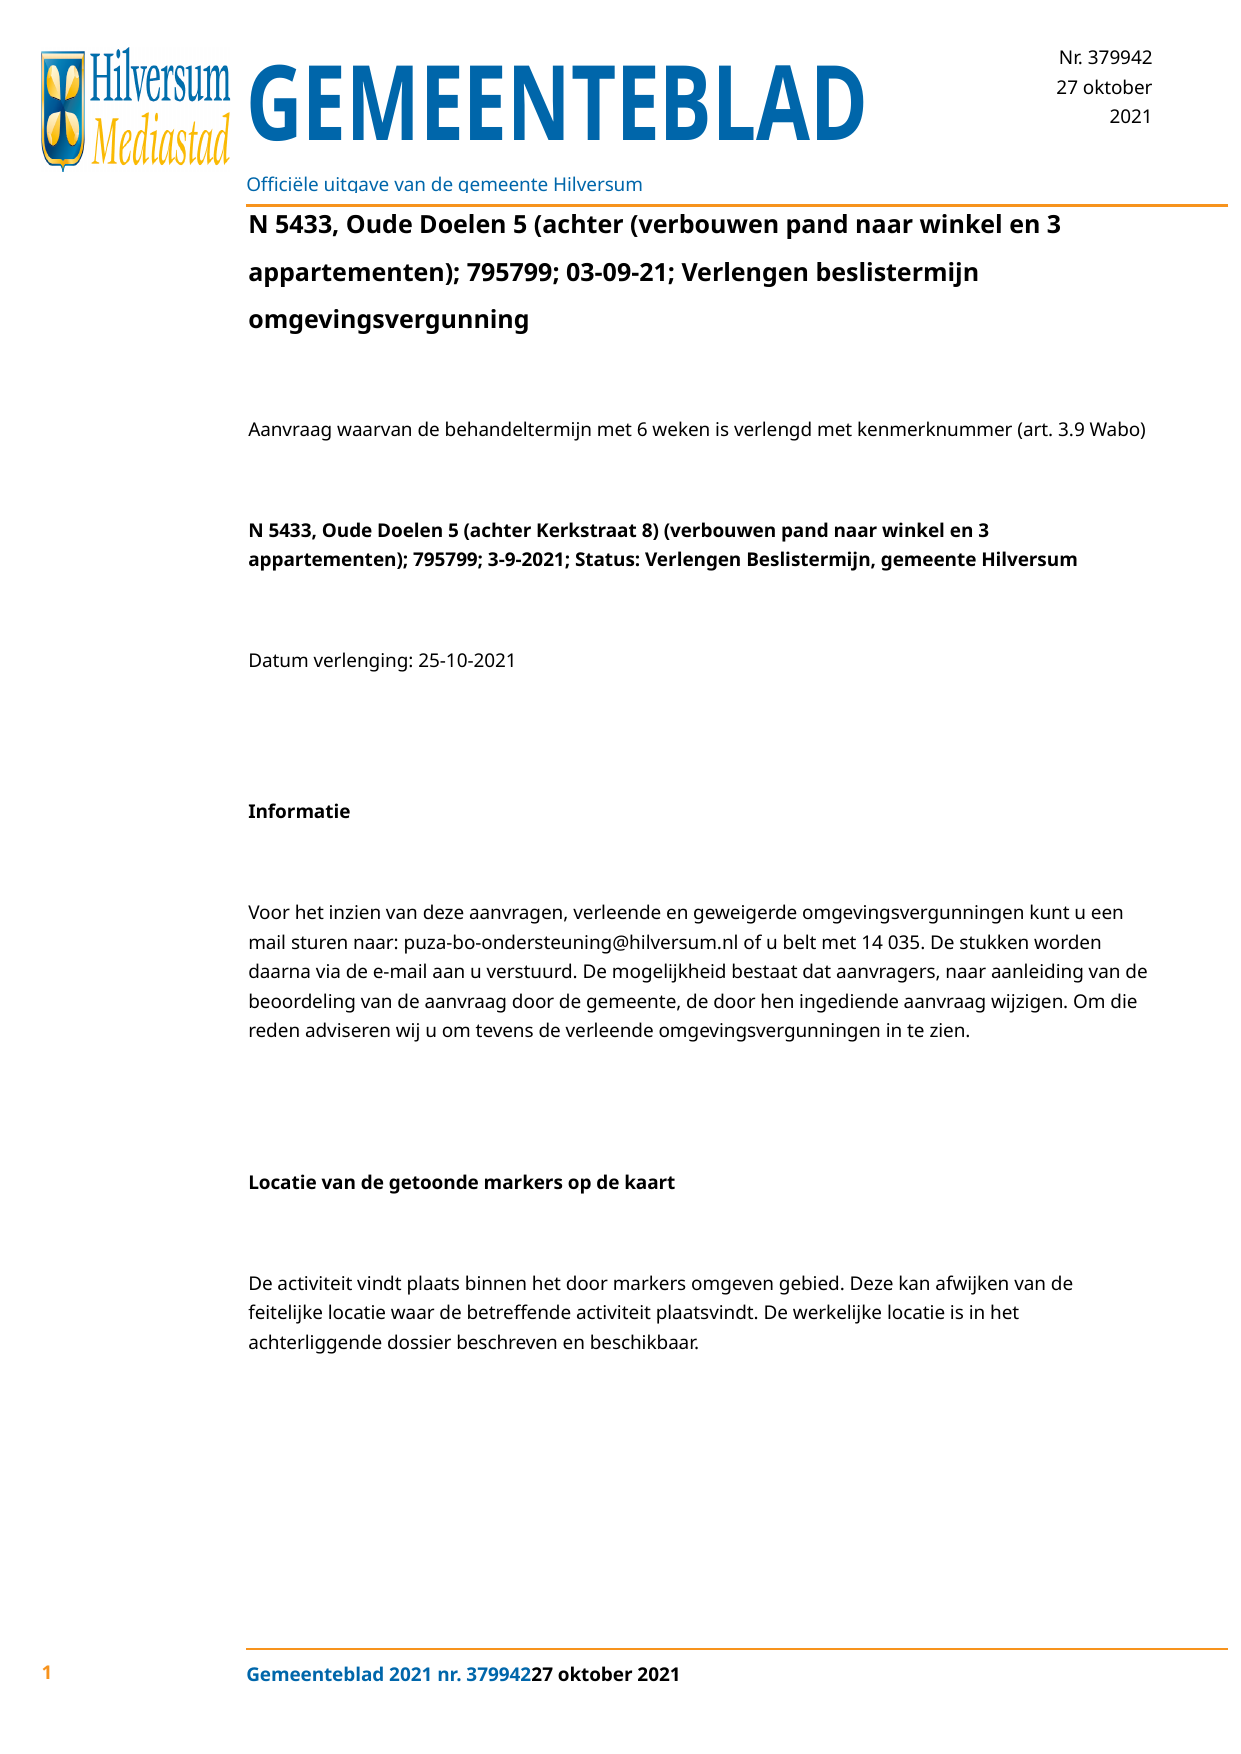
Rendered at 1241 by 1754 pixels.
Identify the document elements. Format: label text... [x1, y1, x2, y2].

picture [41, 47, 231, 172]
text Aanvraag waarvan de behandeltermijn met 6 weken is verlengd met kenmerknummer (art. 3.9 Wabo) [248, 416, 1152, 442]
text Voor het inzien van deze aanvragen, verleende en geweigerde omgevingsvergunningen kunt u een mail sturen naar: puza-bo-ondersteuning@hilversum.nl of u belt met 14 035. De stukken worden daarna via de e-mail aan u verstuurd. De mogelijkheid bestaat dat aanvragers, naar aanleiding van de beoordeling van de aanvraag door de gemeente, de door hen ingediende aanvraag wijzigen. Om die reden adviseren wij u om tevens de verleende omgevingsvergunningen in te zien. [248, 899, 1152, 1043]
text N 5433, Oude Doelen 5 (achter Kerkstraat 8) (verbouwen pand naar winkel en 3 appartementen); 795799; 3-9-2021; Status: Verlengen Beslistermijn, gemeente Hilversum [248, 517, 1152, 572]
text De activiteit vindt plaats binnen het door markers omgeven gebied. Deze kan afwijken van de feitelijke locatie waar de betreffende activiteit plaatsvindt. De werkelijke locatie is in het achterliggende dossier beschreven en beschikbaar. [248, 1270, 1152, 1354]
text Locatie van de getoonde markers op de kaart [248, 1169, 1152, 1194]
text N 5433, Oude Doelen 5 (achter (verbouwen pand naar winkel en 3 appartementen); 795799; 03-09-21; Verlengen beslistermijn omgevingsvergunning [248, 207, 1152, 336]
text Datum verlenging: 25-10-2021 [248, 647, 1152, 673]
text Informatie [248, 798, 1152, 824]
